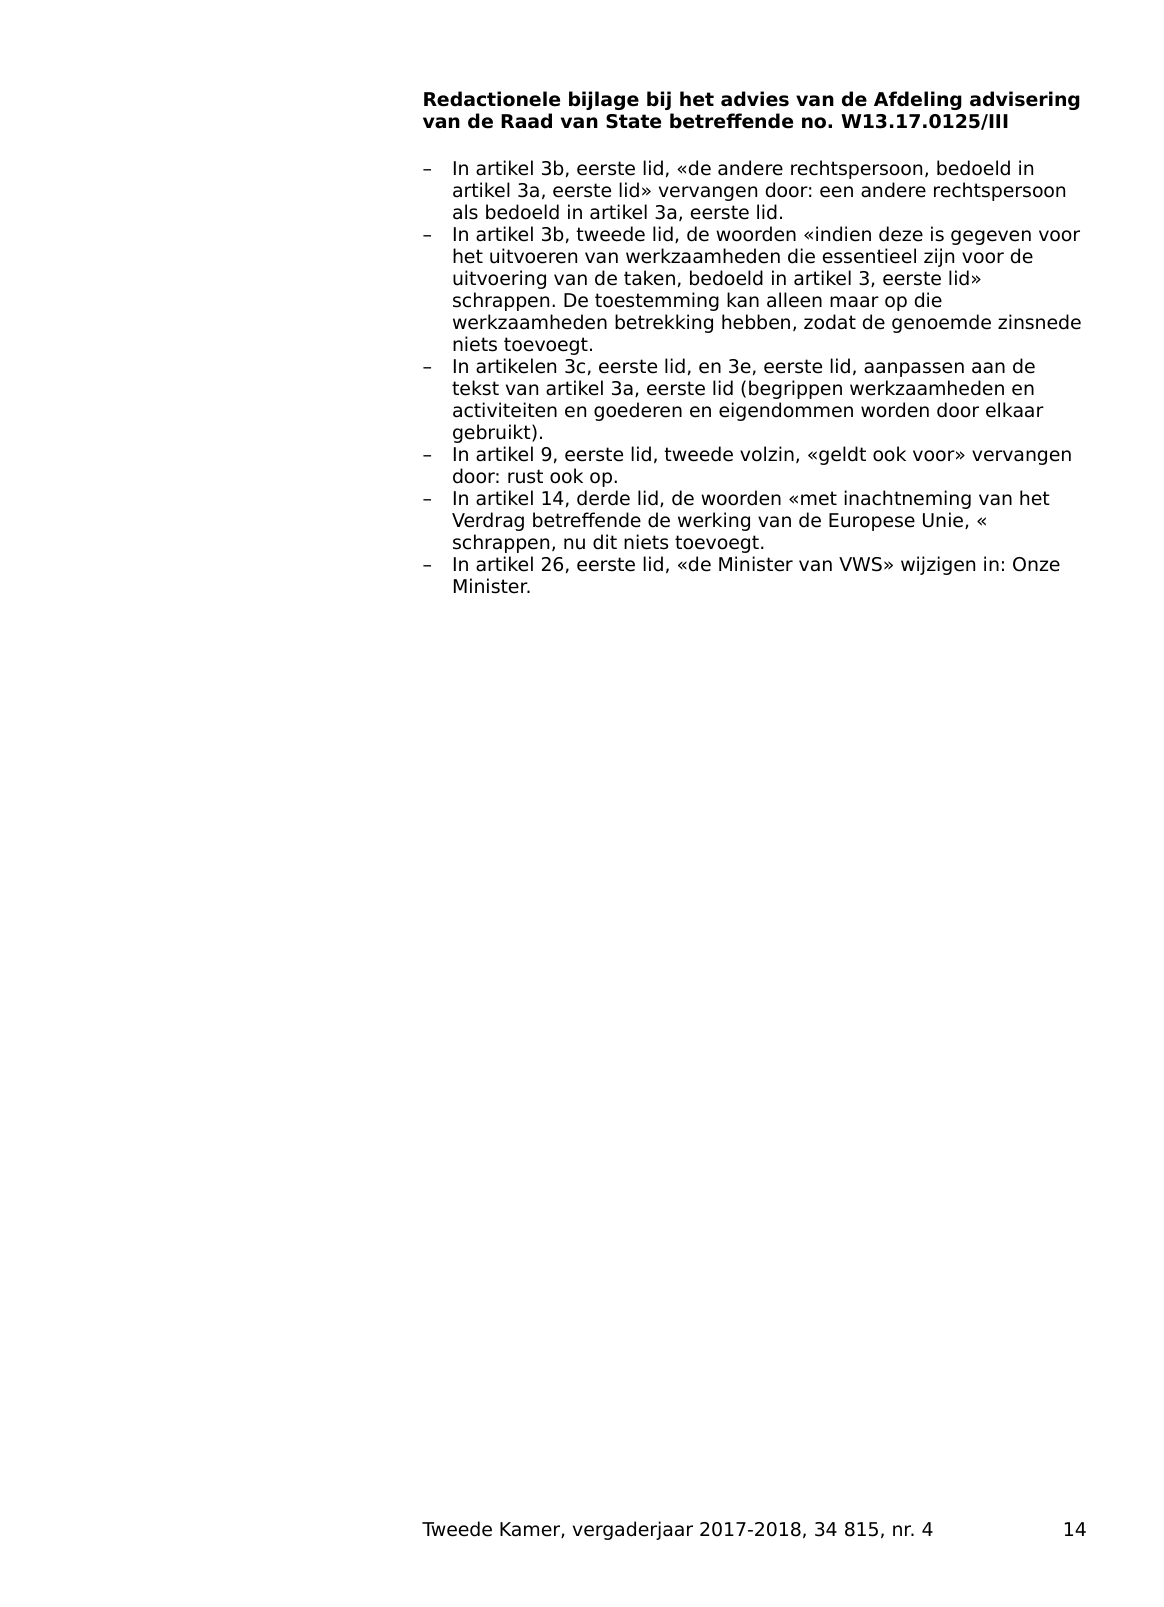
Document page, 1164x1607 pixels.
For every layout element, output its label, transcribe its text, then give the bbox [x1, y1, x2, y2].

text – In artikelen 3c, eerste lid, en 3e, eerste lid, aanpassen aan de tekst van artikel 3a, eerste lid (begrippen werkzaamheden en activiteiten en goederen en eigendommen worden door elkaar gebruikt). [422, 356, 1087, 444]
text – In artikel 26, eerste lid, «de Minister van VWS» wijzigen in: Onze Minister. [422, 554, 1087, 598]
text – In artikel 14, derde lid, de woorden «met inachtneming van het Verdrag betreffende de werking van de Europese Unie, « schrappen, nu dit niets toevoegt. [422, 488, 1087, 554]
text – In artikel 9, eerste lid, tweede volzin, «geldt ook voor» vervangen door: rust ook op. [422, 444, 1087, 488]
text – In artikel 3b, eerste lid, «de andere rechtspersoon, bedoeld in artikel 3a, eerste lid» vervangen door: een andere rechtspersoon als bedoeld in artikel 3a, eerste lid. [422, 158, 1087, 224]
subtitle Redactionele bijlage bij het advies van de Afdeling advisering van de Raad van State betreffende no. W13.17.0125/III [77, 89, 1087, 133]
text – In artikel 3b, tweede lid, de woorden «indien deze is gegeven voor het uitvoeren van werkzaamheden die essentieel zijn voor de uitvoering van de taken, bedoeld in artikel 3, eerste lid» schrappen. De toestemming kan alleen maar op die werkzaamheden betrekking hebben, zodat de genoemde zinsnede niets toevoegt. [422, 224, 1087, 356]
